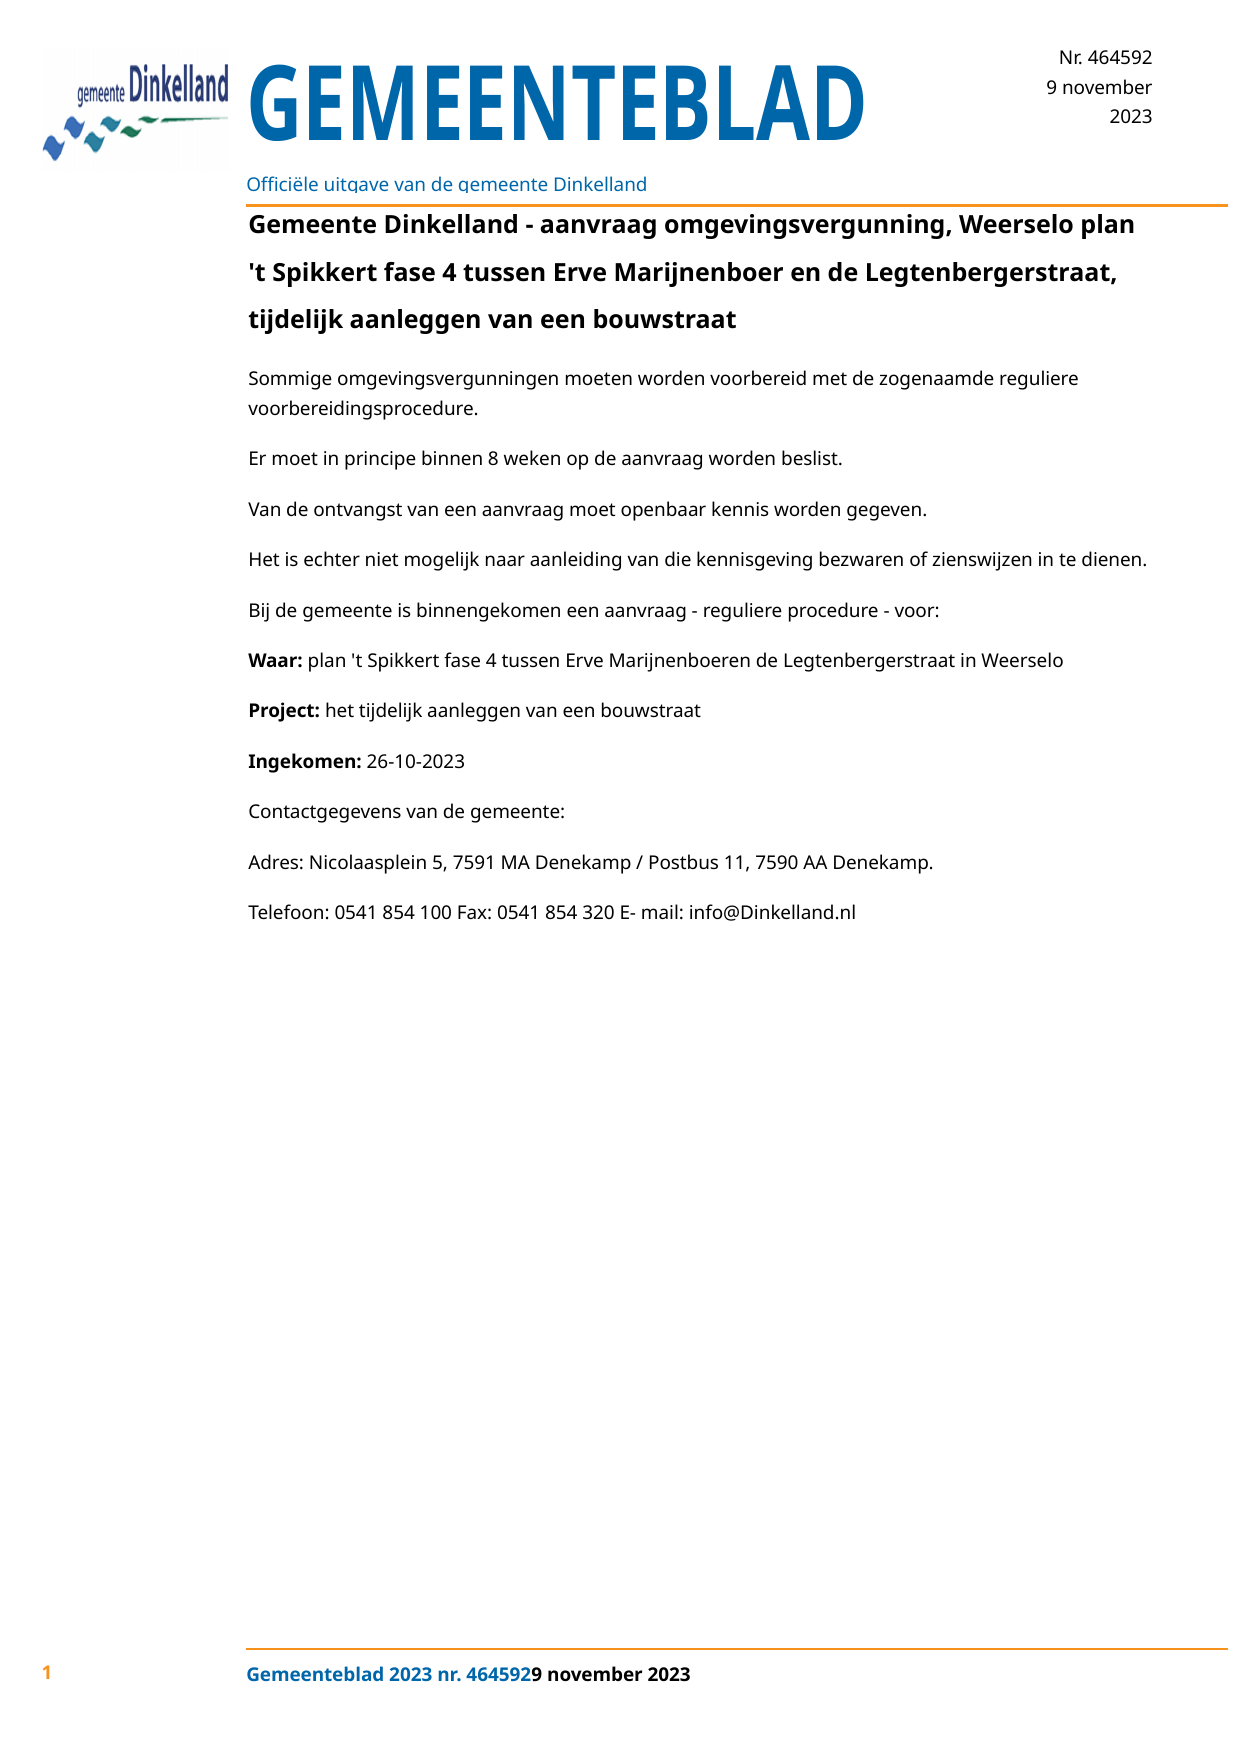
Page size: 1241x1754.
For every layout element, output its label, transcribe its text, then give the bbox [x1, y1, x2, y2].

text Contactgegevens van de gemeente: [248, 798, 1152, 824]
picture [41, 47, 231, 172]
text Ingekomen: 26-10-2023 [248, 748, 1152, 774]
text Adres: Nicolaasplein 5, 7591 MA Denekamp / Postbus 11, 7590 AA Denekamp. [248, 849, 1152, 874]
text Het is echter niet mogelijk naar aanleiding van die kennisgeving bezwaren of zienswijzen in te dienen. [248, 546, 1152, 572]
text Gemeente Dinkelland - aanvraag omgevingsvergunning, Weerselo plan 't Spikkert fase 4 tussen Erve Marijnenboer en de Legtenbergerstraat, tijdelijk aanleggen van een bouwstraat [248, 207, 1152, 336]
text Van de ontvangst van een aanvraag moet openbaar kennis worden gegeven. [248, 496, 1152, 522]
text Bij de gemeente is binnengekomen een aanvraag - reguliere procedure - voor: [248, 597, 1152, 622]
text Er moet in principe binnen 8 weken op de aanvraag worden beslist. [248, 446, 1152, 471]
text Project: het tijdelijk aanleggen van een bouwstraat [248, 698, 1152, 723]
text Sommige omgevingsvergunningen moeten worden voorbereid met de zogenaamde reguliere voorbereidingsprocedure. [248, 366, 1152, 421]
text Telefoon: 0541 854 100 Fax: 0541 854 320 E- mail: info@Dinkelland.nl [248, 899, 1152, 925]
text Waar: plan 't Spikkert fase 4 tussen Erve Marijnenboeren de Legtenbergerstraat in Weerselo [248, 647, 1152, 673]
